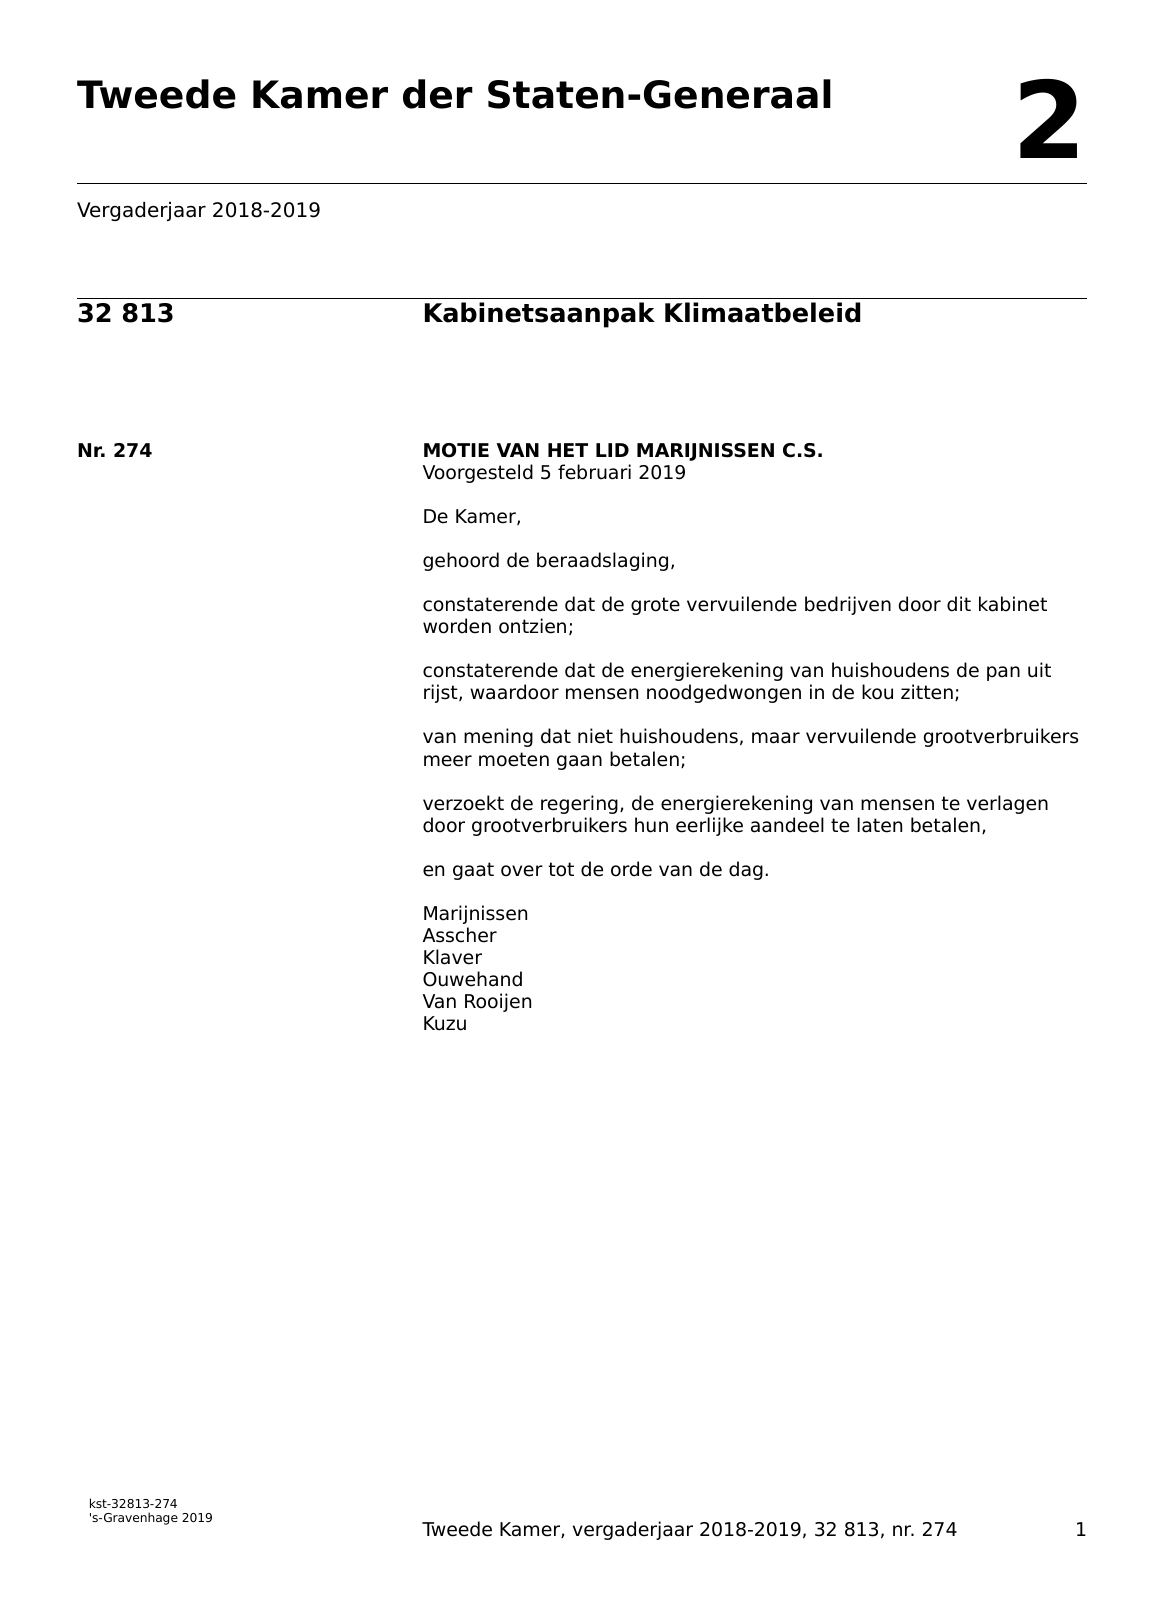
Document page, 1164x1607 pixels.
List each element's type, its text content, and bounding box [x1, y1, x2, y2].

text constaterende dat de grote vervuilende bedrijven door dit kabinet worden ontzien; [422, 594, 1087, 638]
text Ouwehand [422, 969, 1087, 991]
text Kuzu [422, 1013, 1087, 1035]
table_cell Vergaderjaar 2018-2019 [77, 184, 1087, 298]
text Van Rooijen [422, 991, 1087, 1013]
text van mening dat niet huishoudens, maar vervuilende grootverbruikers meer moeten gaan betalen; [422, 726, 1087, 770]
table_header Tweede Kamer der Staten-Generaal [77, 59, 886, 183]
text Voorgesteld 5 februari 2019 [422, 462, 1087, 484]
table_header 2 [886, 59, 1087, 183]
text Marijnissen [422, 903, 1087, 925]
text gehoord de beraadslaging, [422, 550, 1087, 572]
text Klaver [422, 947, 1087, 969]
subtitle Nr. 274 MOTIE VAN HET LID MARIJNISSEN C.S. [77, 440, 1087, 462]
subtitle 32 813 Kabinetsaanpak Klimaatbeleid [77, 299, 1087, 329]
text verzoekt de regering, de energierekening van mensen te verlagen door grootverbruikers hun eerlijke aandeel te laten betalen, [422, 793, 1087, 837]
text kst-32813-274 [88, 1497, 323, 1511]
text De Kamer, [422, 506, 1087, 528]
text 's-Gravenhage 2019 [88, 1511, 323, 1525]
text en gaat over tot de orde van de dag. [422, 859, 1087, 881]
text constaterende dat de energierekening van huishoudens de pan uit rijst, waardoor mensen noodgedwongen in de kou zitten; [422, 660, 1087, 704]
text Asscher [422, 925, 1087, 947]
